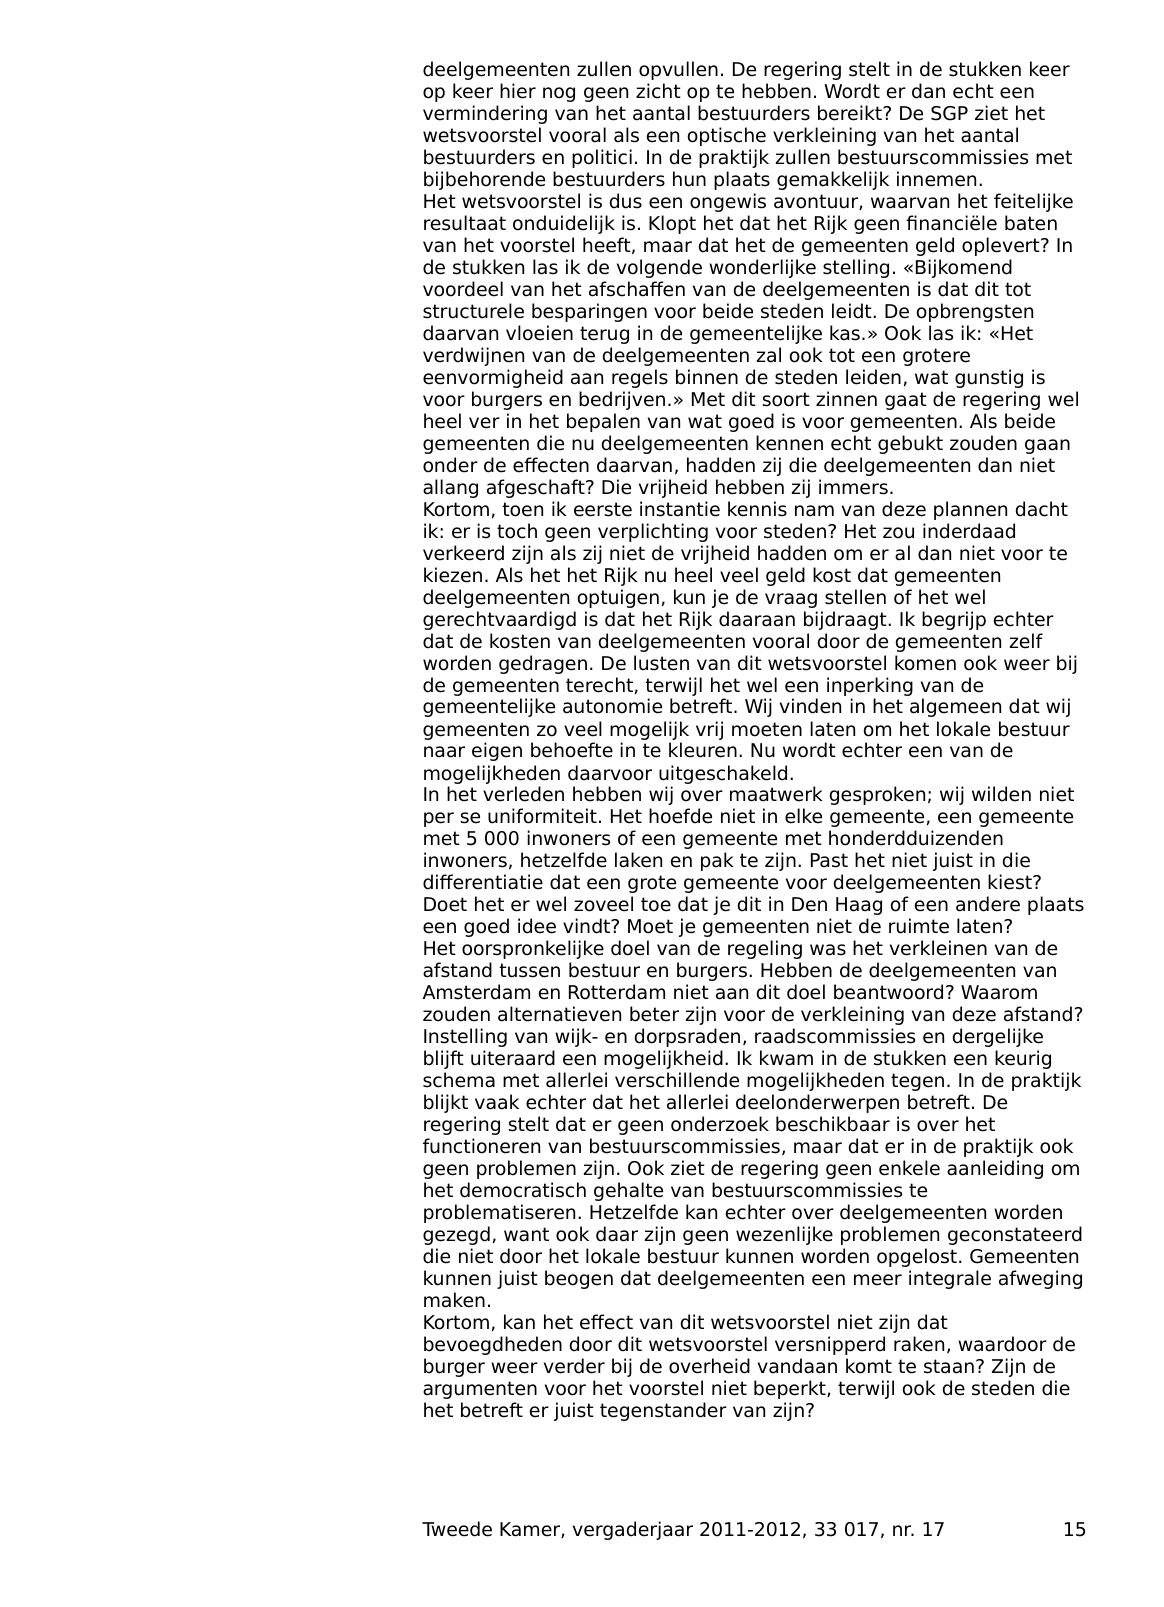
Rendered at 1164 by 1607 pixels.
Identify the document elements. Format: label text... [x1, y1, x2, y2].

text deelgemeenten zullen opvullen. De regering stelt in de stukken keer op keer hier nog geen zicht op te hebben. Wordt er dan echt een vermindering van het aantal bestuurders bereikt? De SGP ziet het wetsvoorstel vooral als een optische verkleining van het aantal bestuurders en politici. In de praktijk zullen bestuurscommissies met bijbehorende bestuurders hun plaats gemakkelijk innemen. [422, 59, 1087, 191]
text Kortom, kan het effect van dit wetsvoorstel niet zijn dat bevoegdheden door dit wetsvoorstel versnipperd raken, waardoor de burger weer verder bij de overheid vandaan komt te staan? Zijn de argumenten voor het voorstel niet beperkt, terwijl ook de steden die het betreft er juist tegenstander van zijn? [422, 1312, 1087, 1422]
text In het verleden hebben wij over maatwerk gesproken; wij wilden niet per se uniformiteit. Het hoefde niet in elke gemeente, een gemeente met 5 000 inwoners of een gemeente met honderdduizenden inwoners, hetzelfde laken en pak te zijn. Past het niet juist in die differentiatie dat een grote gemeente voor deelgemeenten kiest? Doet het er wel zoveel toe dat je dit in Den Haag of een andere plaats een goed idee vindt? Moet je gemeenten niet de ruimte laten? [422, 784, 1087, 938]
text Het oorspronkelijke doel van de regeling was het verkleinen van de afstand tussen bestuur en burgers. Hebben de deelgemeenten van Amsterdam en Rotterdam niet aan dit doel beantwoord? Waarom zouden alternatieven beter zijn voor de verkleining van deze afstand? [422, 938, 1087, 1026]
text Instelling van wijk- en dorpsraden, raadscommissies en dergelijke blijft uiteraard een mogelijkheid. Ik kwam in de stukken een keurig schema met allerlei verschillende mogelijkheden tegen. In de praktijk blijkt vaak echter dat het allerlei deelonderwerpen betreft. De regering stelt dat er geen onderzoek beschikbaar is over het functioneren van bestuurscommissies, maar dat er in de praktijk ook geen problemen zijn. Ook ziet de regering geen enkele aanleiding om het democratisch gehalte van bestuurscommissies te problematiseren. Hetzelfde kan echter over deelgemeenten worden gezegd, want ook daar zijn geen wezenlijke problemen geconstateerd die niet door het lokale bestuur kunnen worden opgelost. Gemeenten kunnen juist beogen dat deelgemeenten een meer integrale afweging maken. [422, 1026, 1087, 1312]
text Het wetsvoorstel is dus een ongewis avontuur, waarvan het feitelijke resultaat onduidelijk is. Klopt het dat het Rijk geen financiële baten van het voorstel heeft, maar dat het de gemeenten geld oplevert? In de stukken las ik de volgende wonderlijke stelling. «Bijkomend voordeel van het afschaffen van de deelgemeenten is dat dit tot structurele besparingen voor beide steden leidt. De opbrengsten daarvan vloeien terug in de gemeentelijke kas.» Ook las ik: «Het verdwijnen van de deelgemeenten zal ook tot een grotere eenvormigheid aan regels binnen de steden leiden, wat gunstig is voor burgers en bedrijven.» Met dit soort zinnen gaat de regering wel heel ver in het bepalen van wat goed is voor gemeenten. Als beide gemeenten die nu deelgemeenten kennen echt gebukt zouden gaan onder de effecten daarvan, hadden zij die deelgemeenten dan niet allang afgeschaft? Die vrijheid hebben zij immers. [422, 191, 1087, 499]
text Kortom, toen ik eerste instantie kennis nam van deze plannen dacht ik: er is toch geen verplichting voor steden? Het zou inderdaad verkeerd zijn als zij niet de vrijheid hadden om er al dan niet voor te kiezen. Als het het Rijk nu heel veel geld kost dat gemeenten deelgemeenten optuigen, kun je de vraag stellen of het wel gerechtvaardigd is dat het Rijk daaraan bijdraagt. Ik begrijp echter dat de kosten van deelgemeenten vooral door de gemeenten zelf worden gedragen. De lusten van dit wetsvoorstel komen ook weer bij de gemeenten terecht, terwijl het wel een inperking van de gemeentelijke autonomie betreft. Wij vinden in het algemeen dat wij gemeenten zo veel mogelijk vrij moeten laten om het lokale bestuur naar eigen behoefte in te kleuren. Nu wordt echter een van de mogelijkheden daarvoor uitgeschakeld. [422, 499, 1087, 784]
